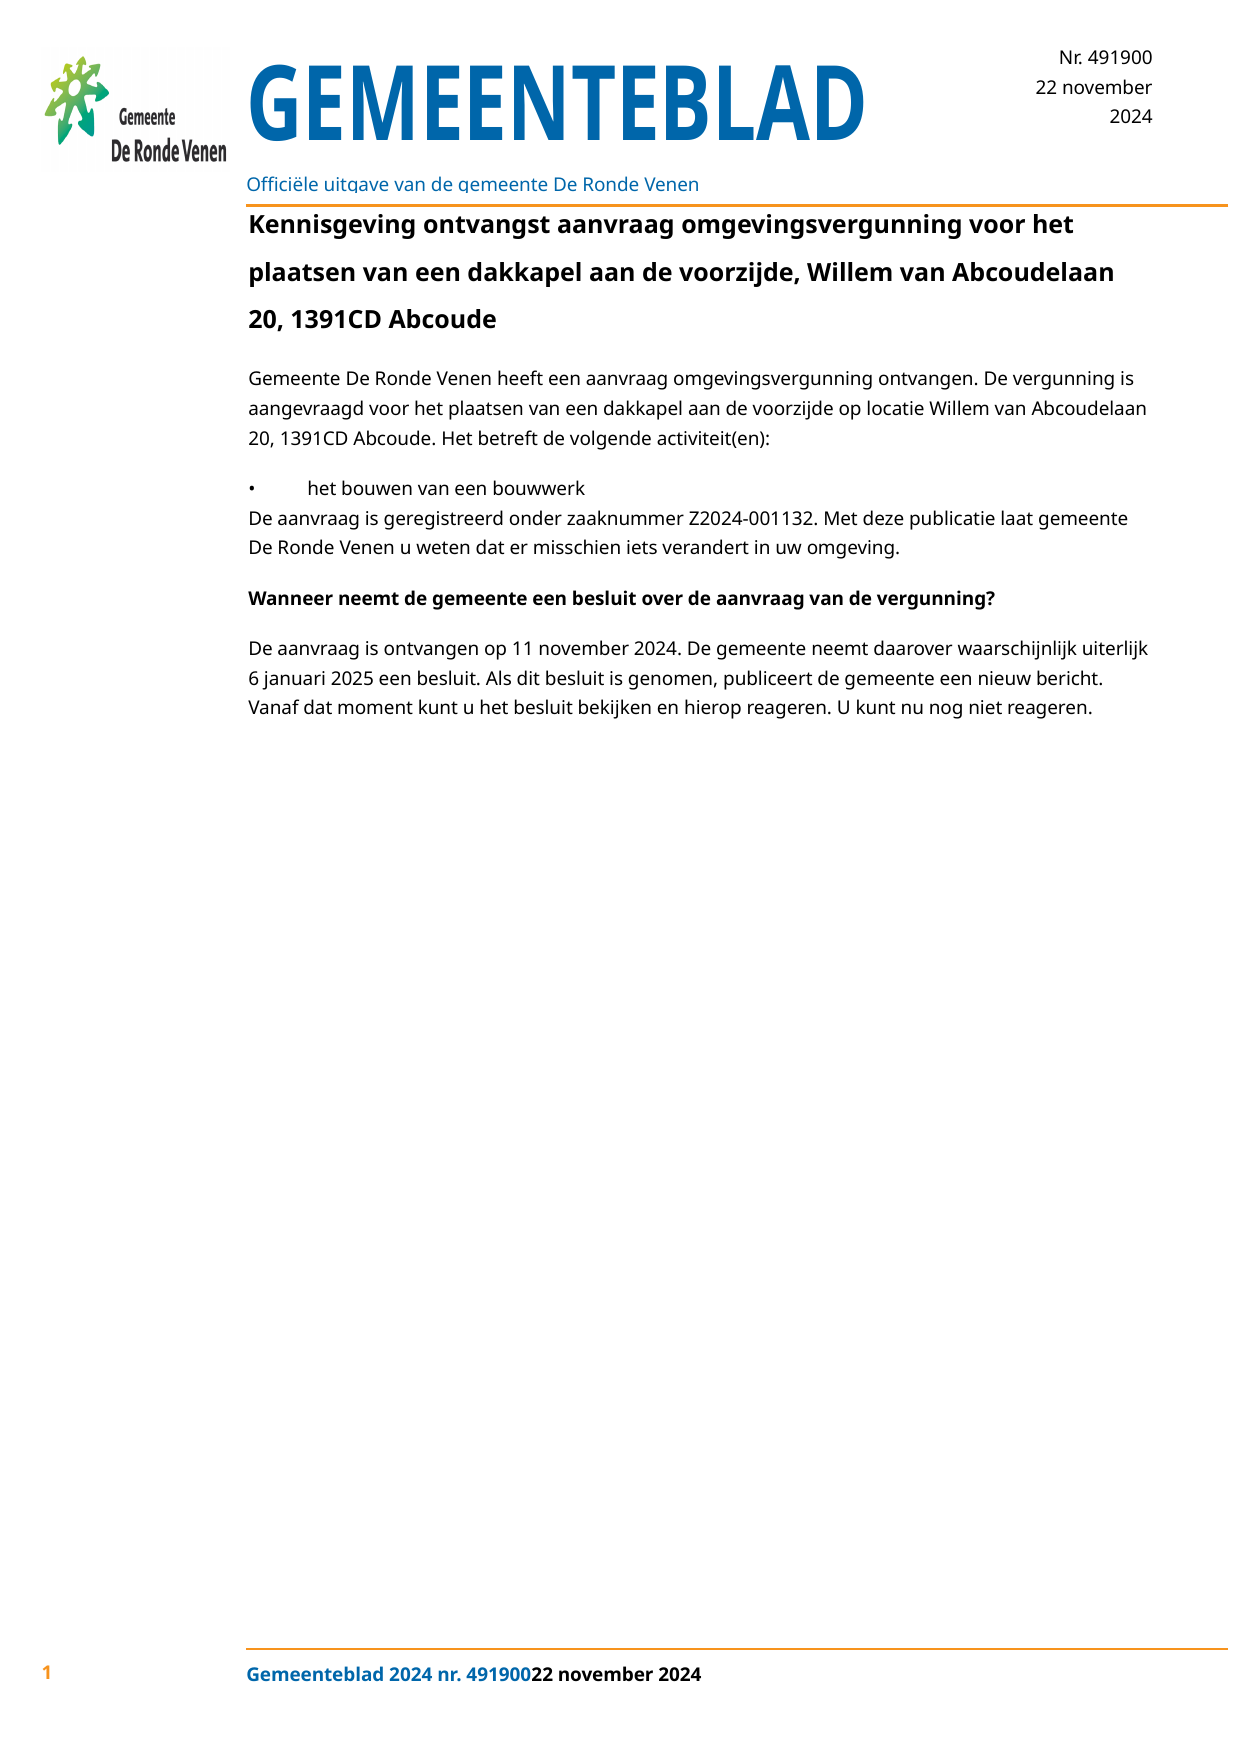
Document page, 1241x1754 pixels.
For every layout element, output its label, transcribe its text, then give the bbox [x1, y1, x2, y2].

picture [41, 47, 231, 172]
text Gemeente De Ronde Venen heeft een aanvraag omgevingsvergunning ontvangen. De vergunning is aangevraagd voor het plaatsen van een dakkapel aan de voorzijde op locatie Willem van Abcoudelaan 20, 1391CD Abcoude. Het betreft de volgende activiteit(en): [248, 366, 1152, 450]
list het bouwen van een bouwwerk [248, 475, 1152, 501]
text Wanneer neemt de gemeente een besluit over de aanvraag van de vergunning? [248, 585, 1152, 610]
text Kennisgeving ontvangst aanvraag omgevingsvergunning voor het plaatsen van een dakkapel aan de voorzijde, Willem van Abcoudelaan 20, 1391CD Abcoude [248, 207, 1152, 336]
text De aanvraag is ontvangen op 11 november 2024. De gemeente neemt daarover waarschijnlijk uiterlijk 6 januari 2025 een besluit. Als dit besluit is genomen, publiceert de gemeente een nieuw bericht. Vanaf dat moment kunt u het besluit bekijken en hierop reageren. U kunt nu nog niet reageren. [248, 635, 1152, 720]
text De aanvraag is geregistreerd onder zaaknummer Z2024-001132. Met deze publicatie laat gemeente De Ronde Venen u weten dat er misschien iets verandert in uw omgeving. [248, 505, 1152, 560]
